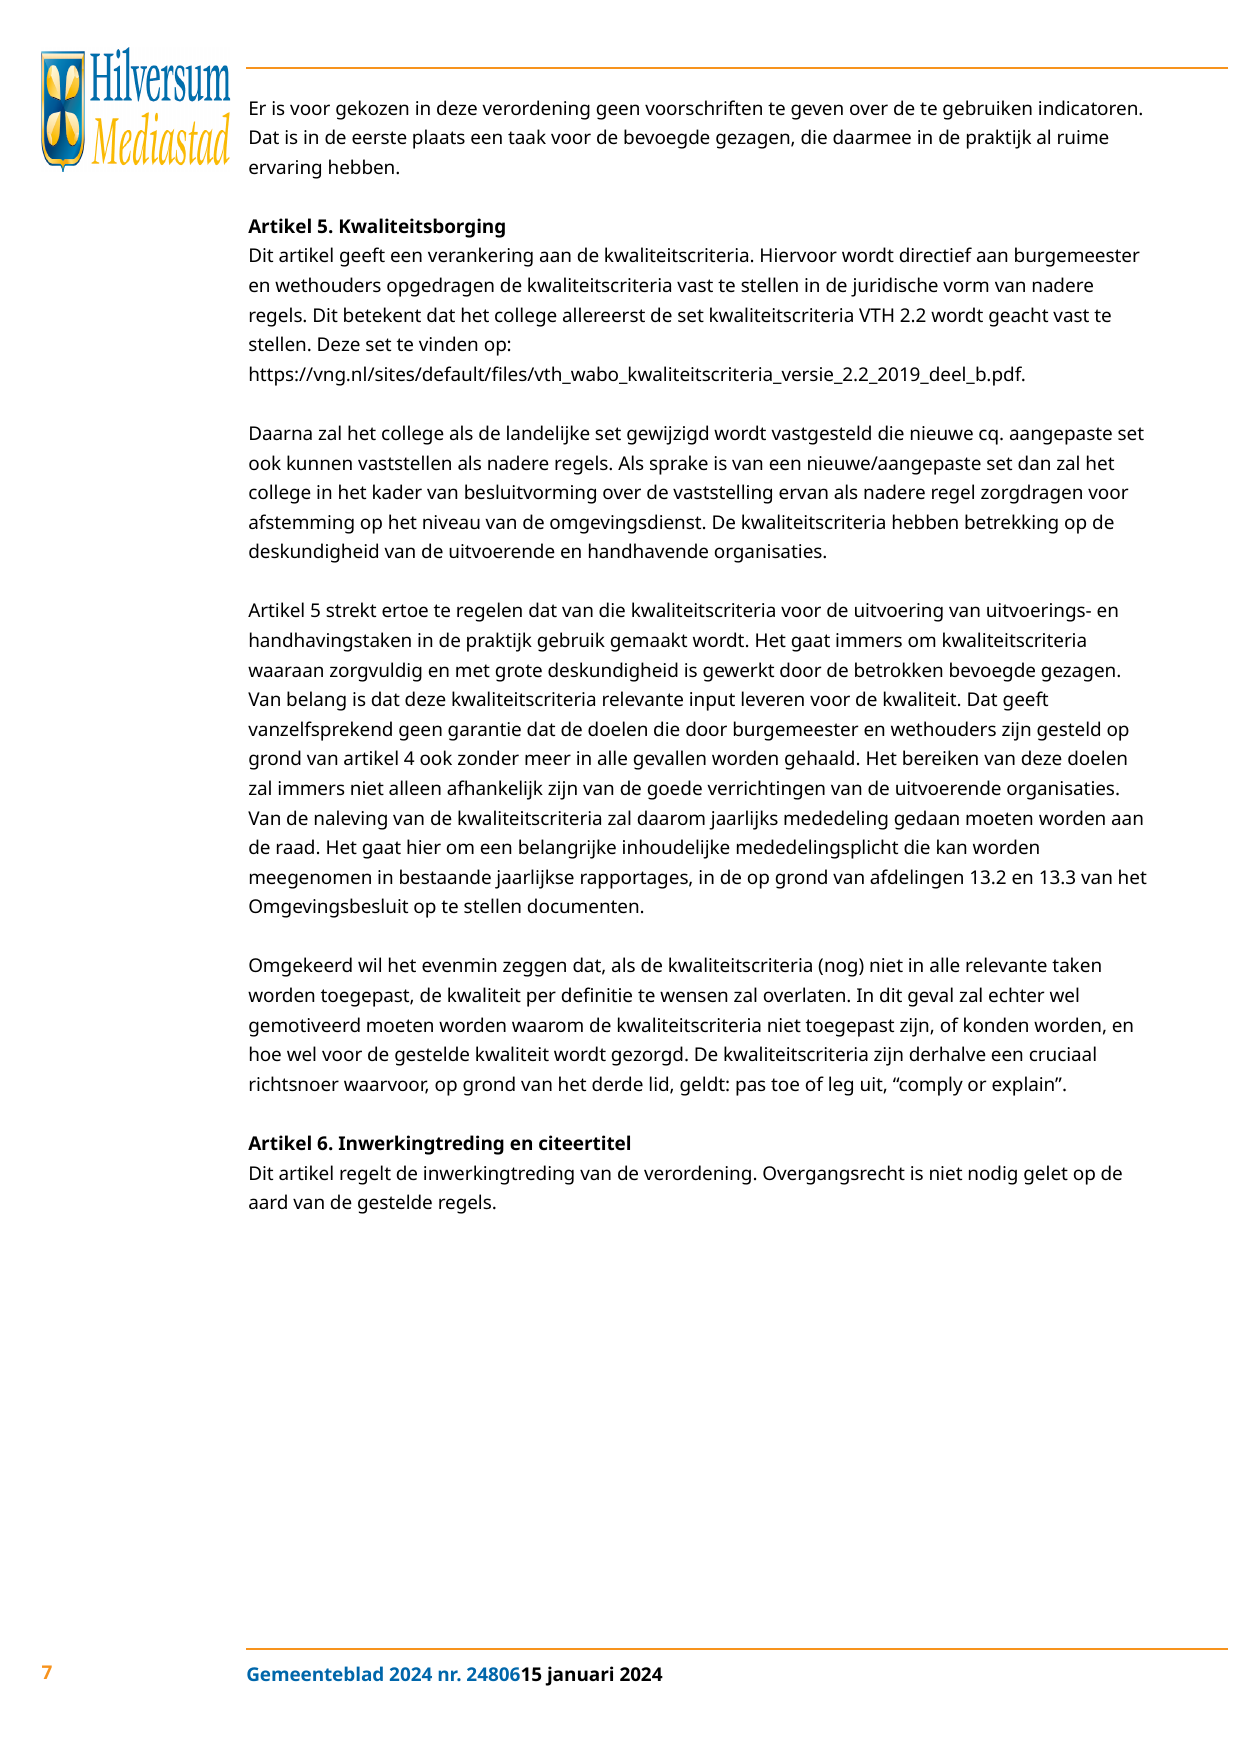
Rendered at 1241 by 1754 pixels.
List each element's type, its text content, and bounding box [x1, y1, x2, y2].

text Daarna zal het college als de landelijke set gewijzigd wordt vastgesteld die nieuwe cq. aangepaste set ook kunnen vaststellen als nadere regels. Als sprake is van een nieuwe/aangepaste set dan zal het college in het kader van besluitvorming over de vaststelling ervan als nadere regel zorgdragen voor afstemming op het niveau van de omgevingsdienst. De kwaliteitscriteria hebben betrekking op de deskundigheid van de uitvoerende en handhavende organisaties. [248, 420, 1152, 564]
text Artikel 6. Inwerkingtreding en citeertitel [248, 1130, 1152, 1156]
text Artikel 5 strekt ertoe te regelen dat van die kwaliteitscriteria voor de uitvoering van uitvoerings- en handhavingstaken in de praktijk gebruik gemaakt wordt. Het gaat immers om kwaliteitscriteria waaraan zorgvuldig en met grote deskundigheid is gewerkt door de betrokken bevoegde gezagen. Van belang is dat deze kwaliteitscriteria relevante input leveren voor de kwaliteit. Dat geeft vanzelfsprekend geen garantie dat de doelen die door burgemeester en wethouders zijn gesteld op grond van artikel 4 ook zonder meer in alle gevallen worden gehaald. Het bereiken van deze doelen zal immers niet alleen afhankelijk zijn van de goede verrichtingen van de uitvoerende organisaties. Van de naleving van de kwaliteitscriteria zal daarom jaarlijks mededeling gedaan moeten worden aan de raad. Het gaat hier om een belangrijke inhoudelijke mededelingsplicht die kan worden meegenomen in bestaande jaarlijkse rapportages, in de op grond van afdelingen 13.2 en 13.3 van het Omgevingsbesluit op te stellen documenten. [248, 598, 1152, 919]
picture [41, 47, 231, 172]
text Artikel 5. Kwaliteitsborging [248, 213, 1152, 239]
text Er is voor gekozen in deze verordening geen voorschriften te geven over de te gebruiken indicatoren. Dat is in de eerste plaats een taak voor de bevoegde gezagen, die daarmee in de praktijk al ruime ervaring hebben. [248, 95, 1152, 180]
text Omgekeerd wil het evenmin zeggen dat, als de kwaliteitscriteria (nog) niet in alle relevante taken worden toegepast, de kwaliteit per definitie te wensen zal overlaten. In dit geval zal echter wel gemotiveerd moeten worden waarom de kwaliteitscriteria niet toegepast zijn, of konden worden, en hoe wel voor de gestelde kwaliteit wordt gezorgd. De kwaliteitscriteria zijn derhalve een cruciaal richtsnoer waarvoor, op grond van het derde lid, geldt: pas toe of leg uit, “comply or explain”. [248, 953, 1152, 1097]
text Dit artikel regelt de inwerkingtreding van de verordening. Overgangsrecht is niet nodig gelet op de aard van de gestelde regels. [248, 1160, 1152, 1215]
text Dit artikel geeft een verankering aan de kwaliteitscriteria. Hiervoor wordt directief aan burgemeester en wethouders opgedragen de kwaliteitscriteria vast te stellen in de juridische vorm van nadere regels. Dit betekent dat het college allereerst de set kwaliteitscriteria VTH 2.2 wordt geacht vast te stellen. Deze set te vinden op: https://vng.nl/sites/default/files/vth_wabo_kwaliteitscriteria_versie_2.2_2019_deel_b.pdf. [248, 243, 1152, 387]
